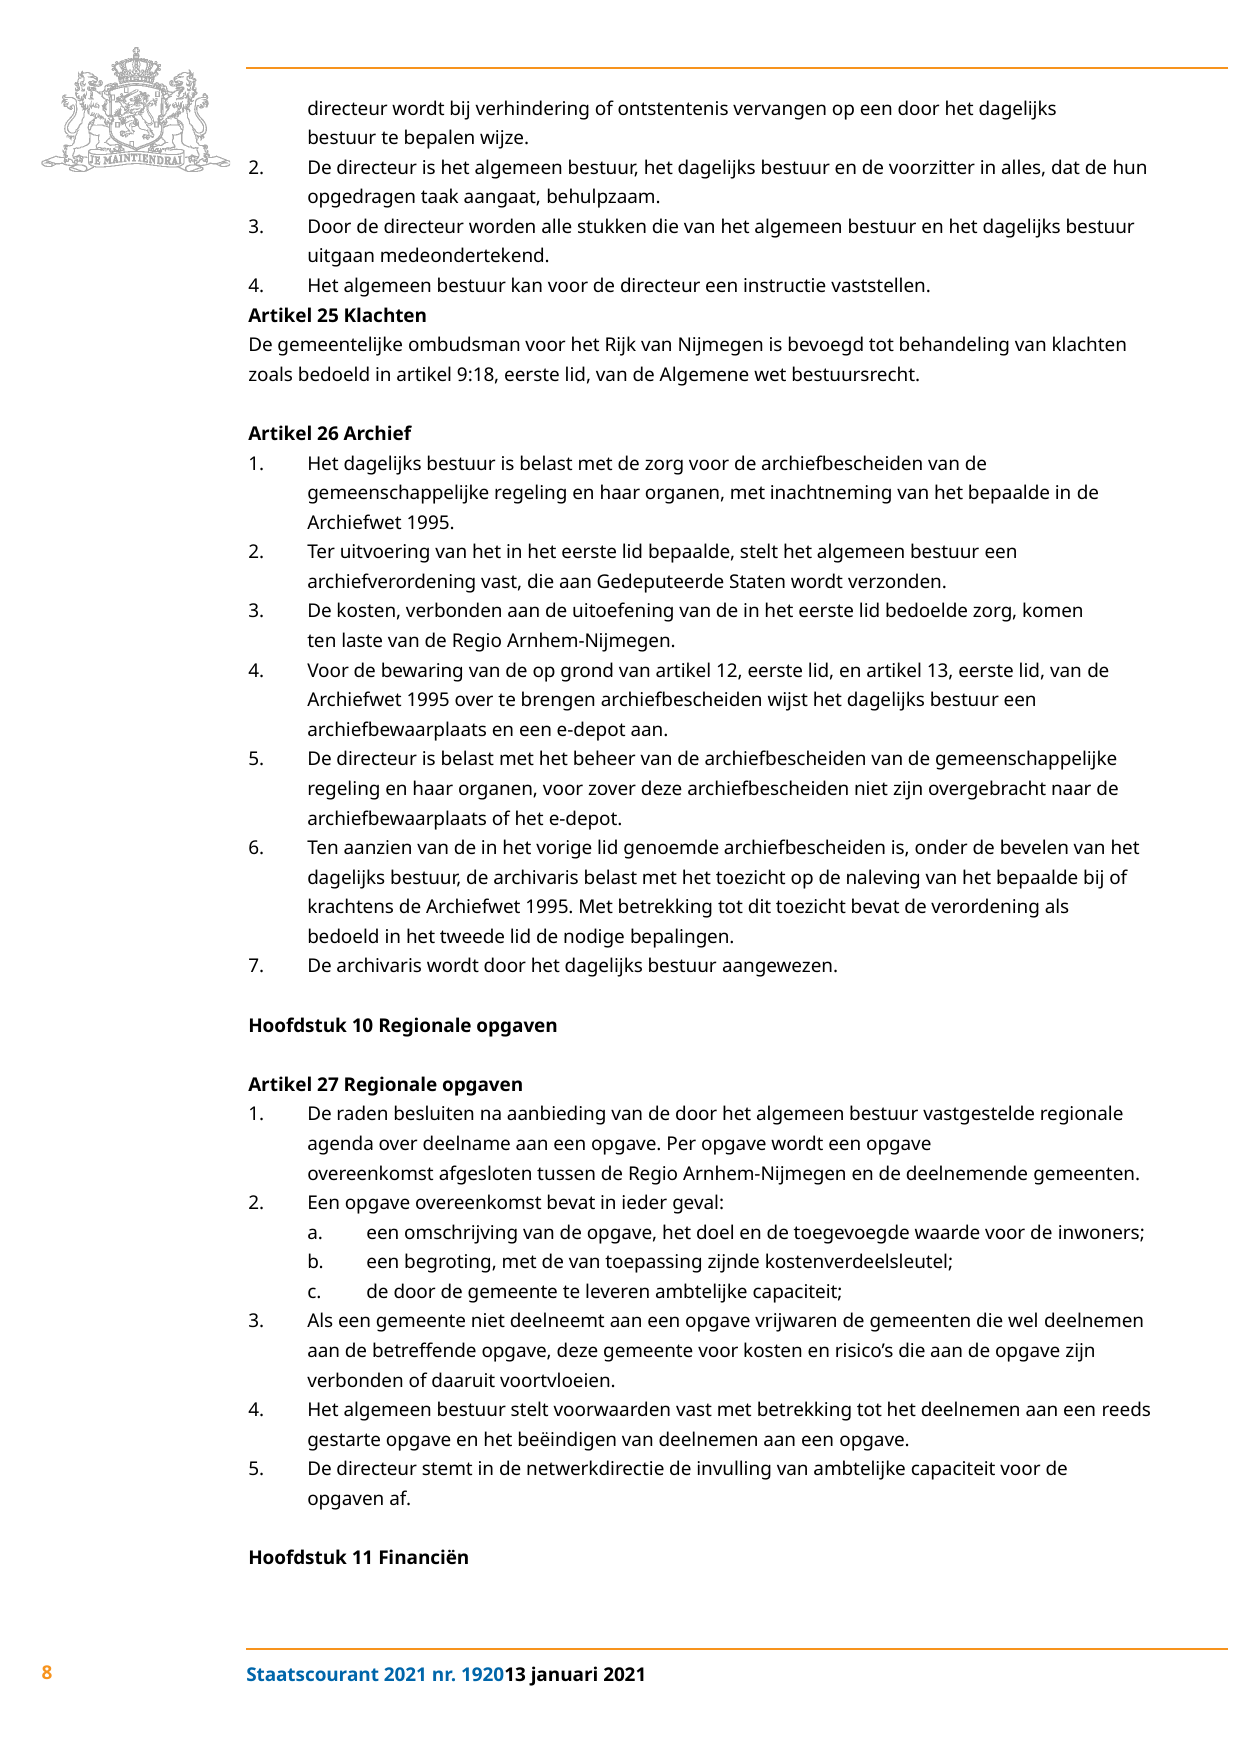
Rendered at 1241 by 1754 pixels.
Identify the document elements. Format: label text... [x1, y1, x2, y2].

list Ter uitvoering van het in het eerste lid bepaalde, stelt het algemeen bestuur een archiefverordening vast, die aan Gedeputeerde Staten wordt verzonden. [248, 538, 1152, 594]
list Voor de bewaring van de op grond van artikel 12, eerste lid, en artikel 13, eerste lid, van de Archiefwet 1995 over te brengen archiefbescheiden wijst het dagelijks bestuur een archiefbewaarplaats en een e-depot aan. [248, 657, 1152, 742]
text Artikel 27 Regionale opgaven [248, 1071, 1152, 1097]
list De directeur is het algemeen bestuur, het dagelijks bestuur en de voorzitter in alles, dat de hun opgedragen taak aangaat, behulpzaam. [248, 154, 1152, 209]
text Hoofdstuk 11 Financiën [248, 1544, 1152, 1570]
text De gemeentelijke ombudsman voor het Rijk van Nijmegen is bevoegd tot behandeling van klachten zoals bedoeld in artikel 9:18, eerste lid, van de Algemene wet bestuursrecht. [248, 331, 1152, 387]
list De kosten, verbonden aan de uitoefening van de in het eerste lid bedoelde zorg, komen ten laste van de Regio Arnhem-Nijmegen. [248, 598, 1152, 653]
list De directeur is belast met het beheer van de archiefbescheiden van de gemeenschappelijke regeling en haar organen, voor zover deze archiefbescheiden niet zijn overgebracht naar de archiefbewaarplaats of het e-depot. [248, 746, 1152, 831]
text Artikel 26 Archief [248, 420, 1152, 446]
list Het algemeen bestuur stelt voorwaarden vast met betrekking tot het deelnemen aan een reeds gestarte opgave en het beëindigen van deelnemen aan een opgave. [248, 1396, 1152, 1452]
text Artikel 25 Klachten [248, 302, 1152, 328]
list Als een gemeente niet deelneemt aan een opgave vrijwaren de gemeenten die wel deelnemen aan de betreffende opgave, deze gemeente voor kosten en risico’s die aan de opgave zijn verbonden of daaruit voortvloeien. [248, 1308, 1152, 1393]
list een omschrijving van de opgave, het doel en de toegevoegde waarde voor de inwoners; [307, 1219, 1152, 1245]
list Het algemeen bestuur kan voor de directeur een instructie vaststellen. [248, 272, 1152, 298]
list een begroting, met de van toepassing zijnde kostenverdeelsleutel; [307, 1248, 1152, 1274]
list Door de directeur worden alle stukken die van het algemeen bestuur en het dagelijks bestuur uitgaan medeondertekend. [248, 213, 1152, 268]
list Ten aanzien van de in het vorige lid genoemde archiefbescheiden is, onder de bevelen van het dagelijks bestuur, de archivaris belast met het toezicht op de naleving van het bepaalde bij of krachtens de Archiefwet 1995. Met betrekking tot dit toezicht bevat de verordening als bedoeld in het tweede lid de nodige bepalingen. [248, 834, 1152, 949]
list de door de gemeente te leveren ambtelijke capaciteit; [307, 1278, 1152, 1304]
list Het dagelijks bestuur is belast met de zorg voor de archiefbescheiden van de gemeenschappelijke regeling en haar organen, met inachtneming van het bepaalde in de Archiefwet 1995. [248, 450, 1152, 535]
list De directeur stemt in de netwerkdirectie de invulling van ambtelijke capaciteit voor de opgaven af. [248, 1456, 1152, 1511]
list De archivaris wordt door het dagelijks bestuur aangewezen. [248, 953, 1152, 978]
list directeur wordt bij verhindering of ontstentenis vervangen op een door het dagelijks bestuur te bepalen wijze. [248, 95, 1152, 150]
list De raden besluiten na aanbieding van de door het algemeen bestuur vastgestelde regionale agenda over deelname aan een opgave. Per opgave wordt een opgave overeenkomst afgesloten tussen de Regio Arnhem-Nijmegen en de deelnemende gemeenten. [248, 1101, 1152, 1186]
text Hoofdstuk 10 Regionale opgaven [248, 1012, 1152, 1038]
picture [41, 47, 231, 172]
list Een opgave overeenkomst bevat in ieder geval: [248, 1189, 1152, 1215]
